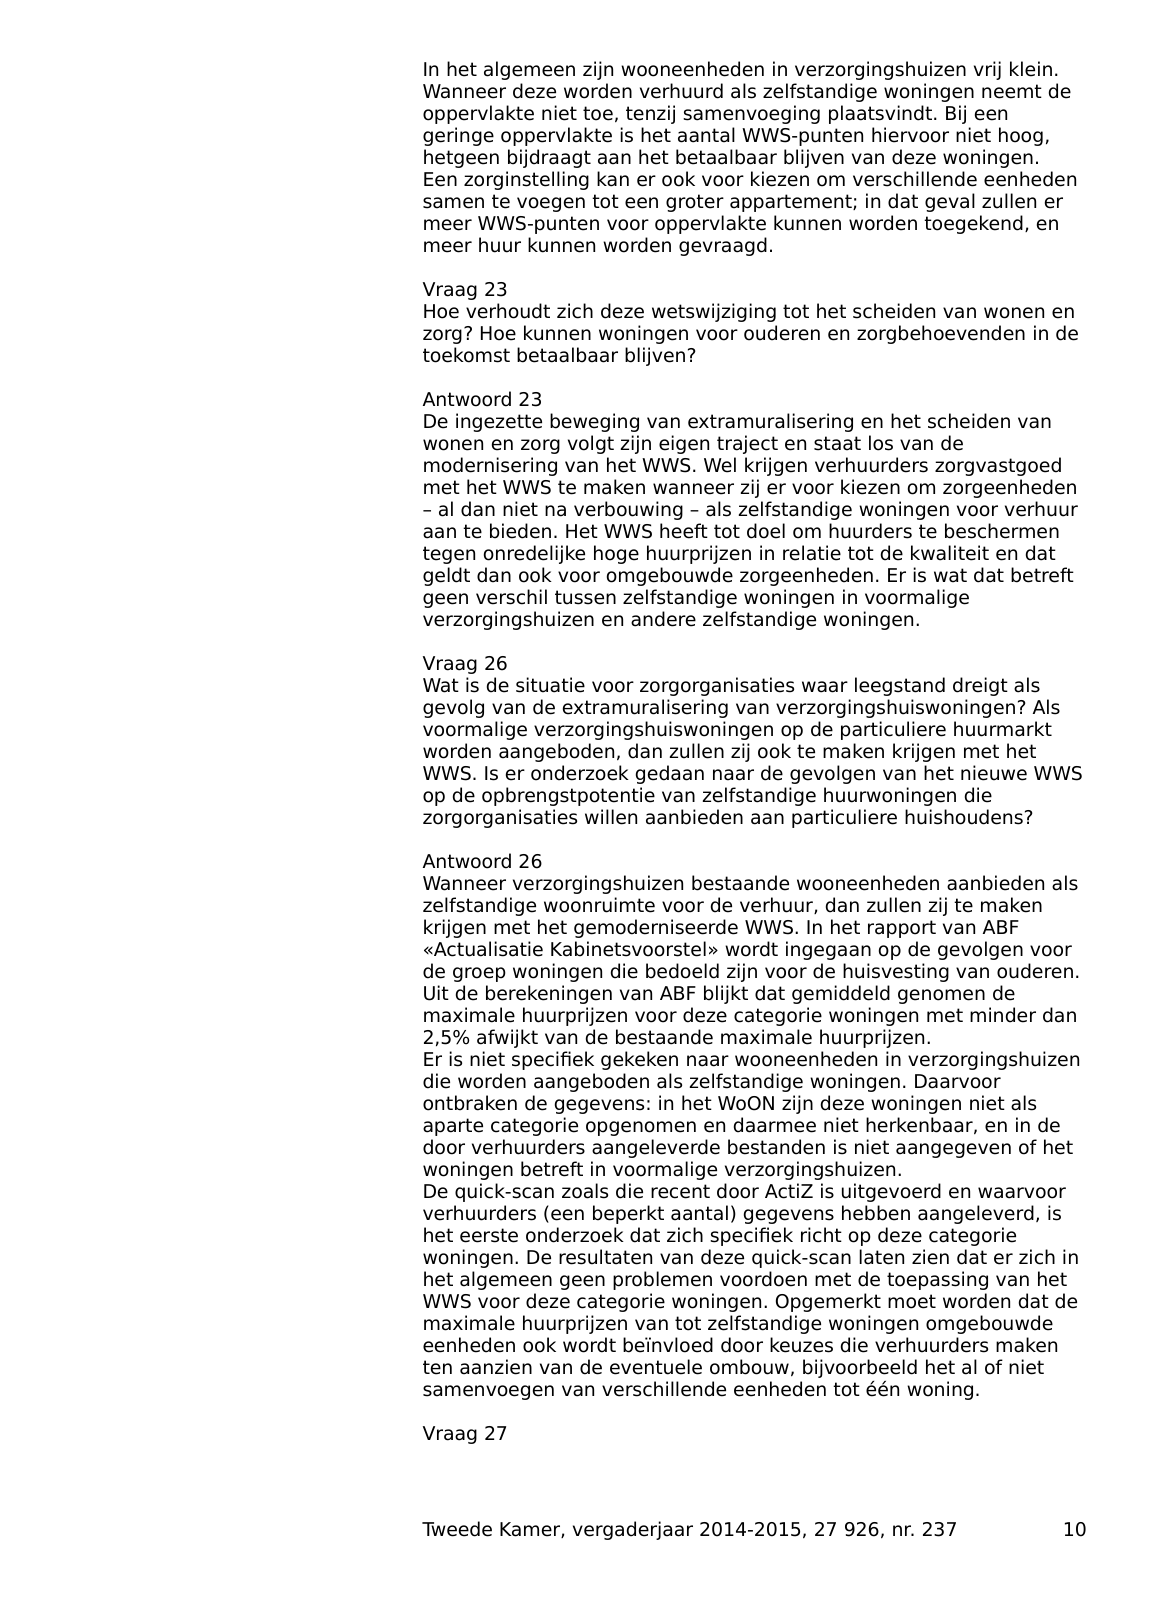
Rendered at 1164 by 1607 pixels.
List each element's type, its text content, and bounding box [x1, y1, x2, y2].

text Antwoord 26 [422, 851, 1087, 873]
text De ingezette beweging van extramuralisering en het scheiden van wonen en zorg volgt zijn eigen traject en staat los van de modernisering van het WWS. Wel krijgen verhuurders zorgvastgoed met het WWS te maken wanneer zij er voor kiezen om zorgeenheden – al dan niet na verbouwing – als zelfstandige woningen voor verhuur aan te bieden. Het WWS heeft tot doel om huurders te beschermen tegen onredelijke hoge huurprijzen in relatie tot de kwaliteit en dat geldt dan ook voor omgebouwde zorgeenheden. Er is wat dat betreft geen verschil tussen zelfstandige woningen in voormalige verzorgingshuizen en andere zelfstandige woningen. [422, 411, 1087, 631]
text Vraag 27 [422, 1423, 1087, 1445]
text Vraag 26 [422, 653, 1087, 675]
text Een zorginstelling kan er ook voor kiezen om verschillende eenheden samen te voegen tot een groter appartement; in dat geval zullen er meer WWS-punten voor oppervlakte kunnen worden toegekend, en meer huur kunnen worden gevraagd. [422, 169, 1087, 257]
text Er is niet specifiek gekeken naar wooneenheden in verzorgingshuizen die worden aangeboden als zelfstandige woningen. Daarvoor ontbraken de gegevens: in het WoON zijn deze woningen niet als aparte categorie opgenomen en daarmee niet herkenbaar, en in de door verhuurders aangeleverde bestanden is niet aangegeven of het woningen betreft in voormalige verzorgingshuizen. [422, 1049, 1087, 1181]
text Antwoord 23 [422, 389, 1087, 411]
text Vraag 23 [422, 279, 1087, 301]
text In het algemeen zijn wooneenheden in verzorgingshuizen vrij klein. Wanneer deze worden verhuurd als zelfstandige woningen neemt de oppervlakte niet toe, tenzij samenvoeging plaatsvindt. Bij een geringe oppervlakte is het aantal WWS-punten hiervoor niet hoog, hetgeen bijdraagt aan het betaalbaar blijven van deze woningen. [422, 59, 1087, 169]
text Wanneer verzorgingshuizen bestaande wooneenheden aanbieden als zelfstandige woonruimte voor de verhuur, dan zullen zij te maken krijgen met het gemoderniseerde WWS. In het rapport van ABF «Actualisatie Kabinetsvoorstel» wordt ingegaan op de gevolgen voor de groep woningen die bedoeld zijn voor de huisvesting van ouderen. Uit de berekeningen van ABF blijkt dat gemiddeld genomen de maximale huurprijzen voor deze categorie woningen met minder dan 2,5% afwijkt van de bestaande maximale huurprijzen. [422, 873, 1087, 1049]
text De quick-scan zoals die recent door ActiZ is uitgevoerd en waarvoor verhuurders (een beperkt aantal) gegevens hebben aangeleverd, is het eerste onderzoek dat zich specifiek richt op deze categorie woningen. De resultaten van deze quick-scan laten zien dat er zich in het algemeen geen problemen voordoen met de toepassing van het WWS voor deze categorie woningen. Opgemerkt moet worden dat de maximale huurprijzen van tot zelfstandige woningen omgebouwde eenheden ook wordt beïnvloed door keuzes die verhuurders maken ten aanzien van de eventuele ombouw, bijvoorbeeld het al of niet samenvoegen van verschillende eenheden tot één woning. [422, 1181, 1087, 1401]
text Hoe verhoudt zich deze wetswijziging tot het scheiden van wonen en zorg? Hoe kunnen woningen voor ouderen en zorgbehoevenden in de toekomst betaalbaar blijven? [422, 301, 1087, 367]
text Wat is de situatie voor zorgorganisaties waar leegstand dreigt als gevolg van de extramuralisering van verzorgingshuiswoningen? Als voormalige verzorgingshuiswoningen op de particuliere huurmarkt worden aangeboden, dan zullen zij ook te maken krijgen met het WWS. Is er onderzoek gedaan naar de gevolgen van het nieuwe WWS op de opbrengstpotentie van zelfstandige huurwoningen die zorgorganisaties willen aanbieden aan particuliere huishoudens? [422, 675, 1087, 829]
